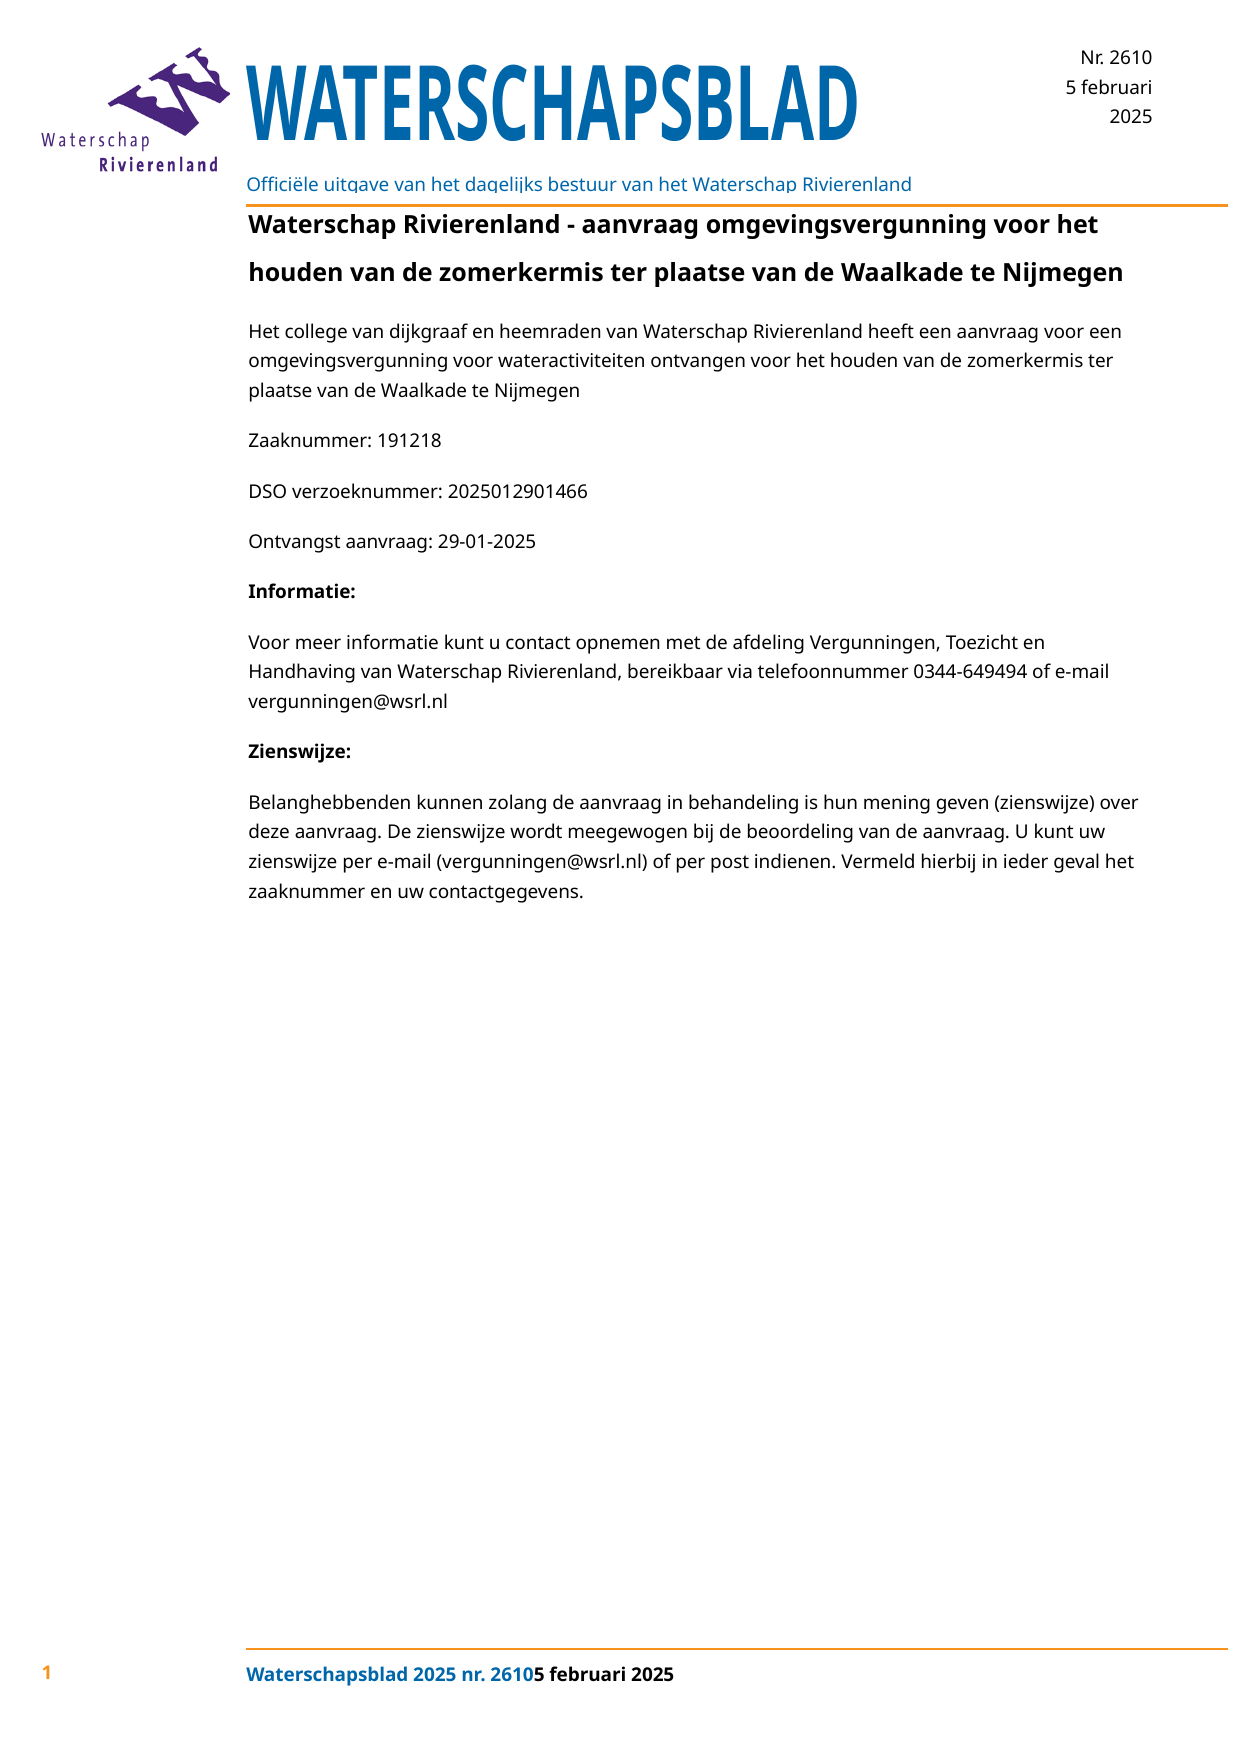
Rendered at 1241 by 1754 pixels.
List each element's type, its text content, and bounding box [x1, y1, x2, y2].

text Het college van dijkgraaf en heemraden van Waterschap Rivierenland heeft een aanvraag voor een omgevingsvergunning voor wateractiviteiten ontvangen voor het houden van de zomerkermis ter plaatse van de Waalkade te Nijmegen [248, 318, 1152, 403]
picture [41, 47, 231, 172]
text Zaaknummer: 191218 [248, 427, 1152, 453]
text Waterschap Rivierenland - aanvraag omgevingsvergunning voor het houden van de zomerkermis ter plaatse van de Waalkade te Nijmegen [248, 207, 1152, 288]
text DSO verzoeknummer: 2025012901466 [248, 478, 1152, 504]
text Ontvangst aanvraag: 29-01-2025 [248, 528, 1152, 554]
text Zienswijze: [248, 739, 1152, 764]
text Informatie: [248, 579, 1152, 604]
text Belanghebbenden kunnen zolang de aanvraag in behandeling is hun mening geven (zienswijze) over deze aanvraag. De zienswijze wordt meegewogen bij de beoordeling van de aanvraag. U kunt uw zienswijze per e-mail (vergunningen@wsrl.nl) of per post indienen. Vermeld hierbij in ieder geval het zaaknummer en uw contactgegevens. [248, 789, 1152, 904]
text Voor meer informatie kunt u contact opnemen met de afdeling Vergunningen, Toezicht en Handhaving van Waterschap Rivierenland, bereikbaar via telefoonnummer 0344-649494 of e-mail vergunningen@wsrl.nl [248, 629, 1152, 714]
